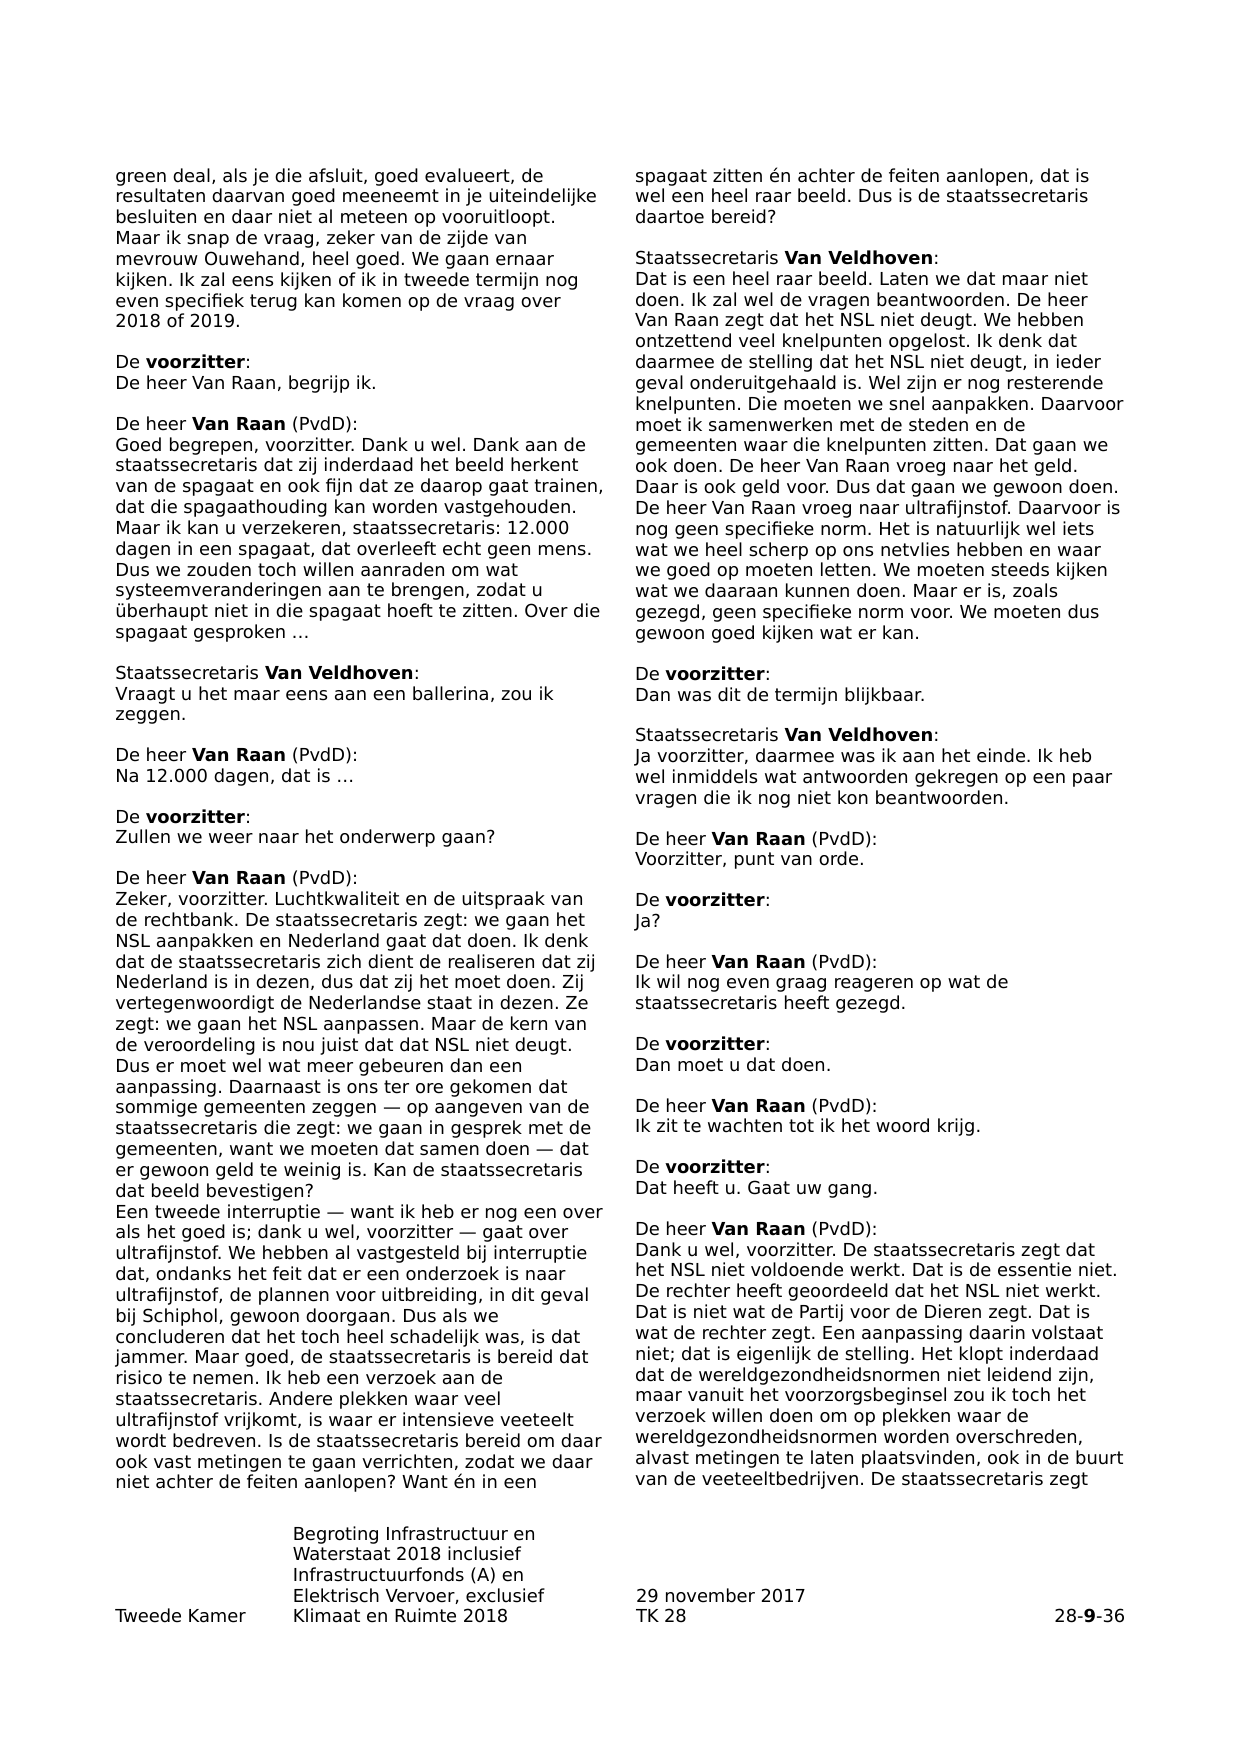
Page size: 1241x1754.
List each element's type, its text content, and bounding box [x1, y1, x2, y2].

text Ja? [635, 911, 1125, 931]
text Ja voorzitter, daarmee was ik aan het einde. Ik heb wel inmiddels wat antwoorden gekregen op een paar vragen die ik nog niet kon beantwoorden. [635, 746, 1125, 808]
text Dat is een heel raar beeld. Laten we dat maar niet doen. Ik zal wel de vragen beantwoorden. De heer Van Raan zegt dat het NSL niet deugt. We hebben ontzettend veel knelpunten opgelost. Ik denk dat daarmee de stelling dat het NSL niet deugt, in ieder geval onderuitgehaald is. Wel zijn er nog resterende knelpunten. Die moeten we snel aanpakken. Daarvoor moet ik samenwerken met de steden en de gemeenten waar die knelpunten zitten. Dat gaan we ook doen. De heer Van Raan vroeg naar het geld. Daar is ook geld voor. Dus dat gaan we gewoon doen. [635, 268, 1125, 498]
text De heer Van Raan (PvdD): [635, 1095, 1125, 1116]
text De voorzitter: [635, 1157, 1125, 1178]
text Ik wil nog even graag reageren op wat de staatssecretaris heeft gezegd. [635, 972, 1125, 1014]
text Zeker, voorzitter. Luchtkwaliteit en de uitspraak van de rechtbank. De staatssecretaris zegt: we gaan het NSL aanpakken en Nederland gaat dat doen. Ik denk dat de staatssecretaris zich dient de realiseren dat zij Nederland is in dezen, dus dat zij het moet doen. Zij vertegenwoordigt de Nederlandse staat in dezen. Ze zegt: we gaan het NSL aanpassen. Maar de kern van de veroordeling is nou juist dat dat NSL niet deugt. Dus er moet wel wat meer gebeuren dan een aanpassing. Daarnaast is ons ter ore gekomen dat sommige gemeenten zeggen — op aangeven van de staatssecretaris die zegt: we gaan in gesprek met de gemeenten, want we moeten dat samen doen — dat er gewoon geld te weinig is. Kan de staatssecretaris dat beeld bevestigen? [115, 889, 605, 1201]
text spagaat zitten én achter de feiten aanlopen, dat is wel een heel raar beeld. Dus is de staatssecretaris daartoe bereid? [635, 165, 1125, 228]
text De voorzitter: [635, 890, 1125, 911]
text Dank u wel, voorzitter. De staatssecretaris zegt dat het NSL niet voldoende werkt. Dat is de essentie niet. De rechter heeft geoordeeld dat het NSL niet werkt. Dat is niet wat de Partij voor de Dieren zegt. Dat is wat de rechter zegt. Een aanpassing daarin volstaat niet; dat is eigenlijk de stelling. Het klopt inderdaad dat de wereldgezondheidsnormen niet leidend zijn, maar vanuit het voorzorgsbeginsel zou ik toch het verzoek willen doen om op plekken waar de wereldgezondheidsnormen worden overschreden, alvast metingen te laten plaatsvinden, ook in de buurt van de veeteeltbedrijven. De staatssecretaris zegt [635, 1239, 1125, 1489]
text Een tweede interruptie — want ik heb er nog een over als het goed is; dank u wel, voorzitter — gaat over ultrafijnstof. We hebben al vastgesteld bij interruptie dat, ondanks het feit dat er een onderzoek is naar ultrafijnstof, de plannen voor uitbreiding, in dit geval bij Schiphol, gewoon doorgaan. Dus als we concluderen dat het toch heel schadelijk was, is dat jammer. Maar goed, de staatssecretaris is bereid dat risico te nemen. Ik heb een verzoek aan de staatssecretaris. Andere plekken waar veel ultrafijnstof vrijkomt, is waar er intensieve veeteelt wordt bedreven. Is de staatssecretaris bereid om daar ook vast metingen te gaan verrichten, zodat we daar niet achter de feiten aanlopen? Want én in een [115, 1201, 605, 1493]
text green deal, als je die afsluit, goed evalueert, de resultaten daarvan goed meeneemt in je uiteindelijke besluiten en daar niet al meteen op vooruitloopt. Maar ik snap de vraag, zeker van de zijde van mevrouw Ouwehand, heel goed. We gaan ernaar kijken. Ik zal eens kijken of ik in tweede termijn nog even specifiek terug kan komen op de vraag over 2018 of 2019. [115, 165, 605, 332]
text De heer Van Raan (PvdD): [635, 1218, 1125, 1239]
text Staatssecretaris Van Veldhoven: [635, 248, 1125, 268]
text De heer Van Raan (PvdD): [635, 828, 1125, 849]
text Zullen we weer naar het onderwerp gaan? [115, 827, 605, 848]
text De heer Van Raan vroeg naar ultrafijnstof. Daarvoor is nog geen specifieke norm. Het is natuurlijk wel iets wat we heel scherp op ons netvlies hebben en waar we goed op moeten letten. We moeten steeds kijken wat we daaraan kunnen doen. Maar er is, zoals gezegd, geen specifieke norm voor. We moeten dus gewoon goed kijken wat er kan. [635, 498, 1125, 643]
text De heer Van Raan (PvdD): [635, 951, 1125, 972]
text Vraagt u het maar eens aan een ballerina, zou ik zeggen. [115, 683, 605, 725]
text De heer Van Raan (PvdD): [115, 745, 605, 766]
text De heer Van Raan (PvdD): [115, 413, 605, 434]
text Dan was dit de termijn blijkbaar. [635, 684, 1125, 705]
text Na 12.000 dagen, dat is … [115, 766, 605, 787]
text De voorzitter: [115, 807, 605, 827]
text Dat heeft u. Gaat uw gang. [635, 1178, 1125, 1198]
text De voorzitter: [635, 1034, 1125, 1054]
text Staatssecretaris Van Veldhoven: [635, 725, 1125, 746]
text Goed begrepen, voorzitter. Dank u wel. Dank aan de staatssecretaris dat zij inderdaad het beeld herkent van de spagaat en ook fijn dat ze daarop gaat trainen, dat die spagaathouding kan worden vastgehouden. Maar ik kan u verzekeren, staatssecretaris: 12.000 dagen in een spagaat, dat overleeft echt geen mens. Dus we zouden toch willen aanraden om wat systeemveranderingen aan te brengen, zodat u überhaupt niet in die spagaat hoeft te zitten. Over die spagaat gesproken … [115, 434, 605, 643]
text De voorzitter: [635, 663, 1125, 684]
text De heer Van Raan (PvdD): [115, 868, 605, 889]
text De heer Van Raan, begrijp ik. [115, 373, 605, 393]
text Ik zit te wachten tot ik het woord krijg. [635, 1116, 1125, 1137]
text Staatssecretaris Van Veldhoven: [115, 663, 605, 683]
text De voorzitter: [115, 352, 605, 373]
text Dan moet u dat doen. [635, 1054, 1125, 1075]
text Voorzitter, punt van orde. [635, 849, 1125, 870]
